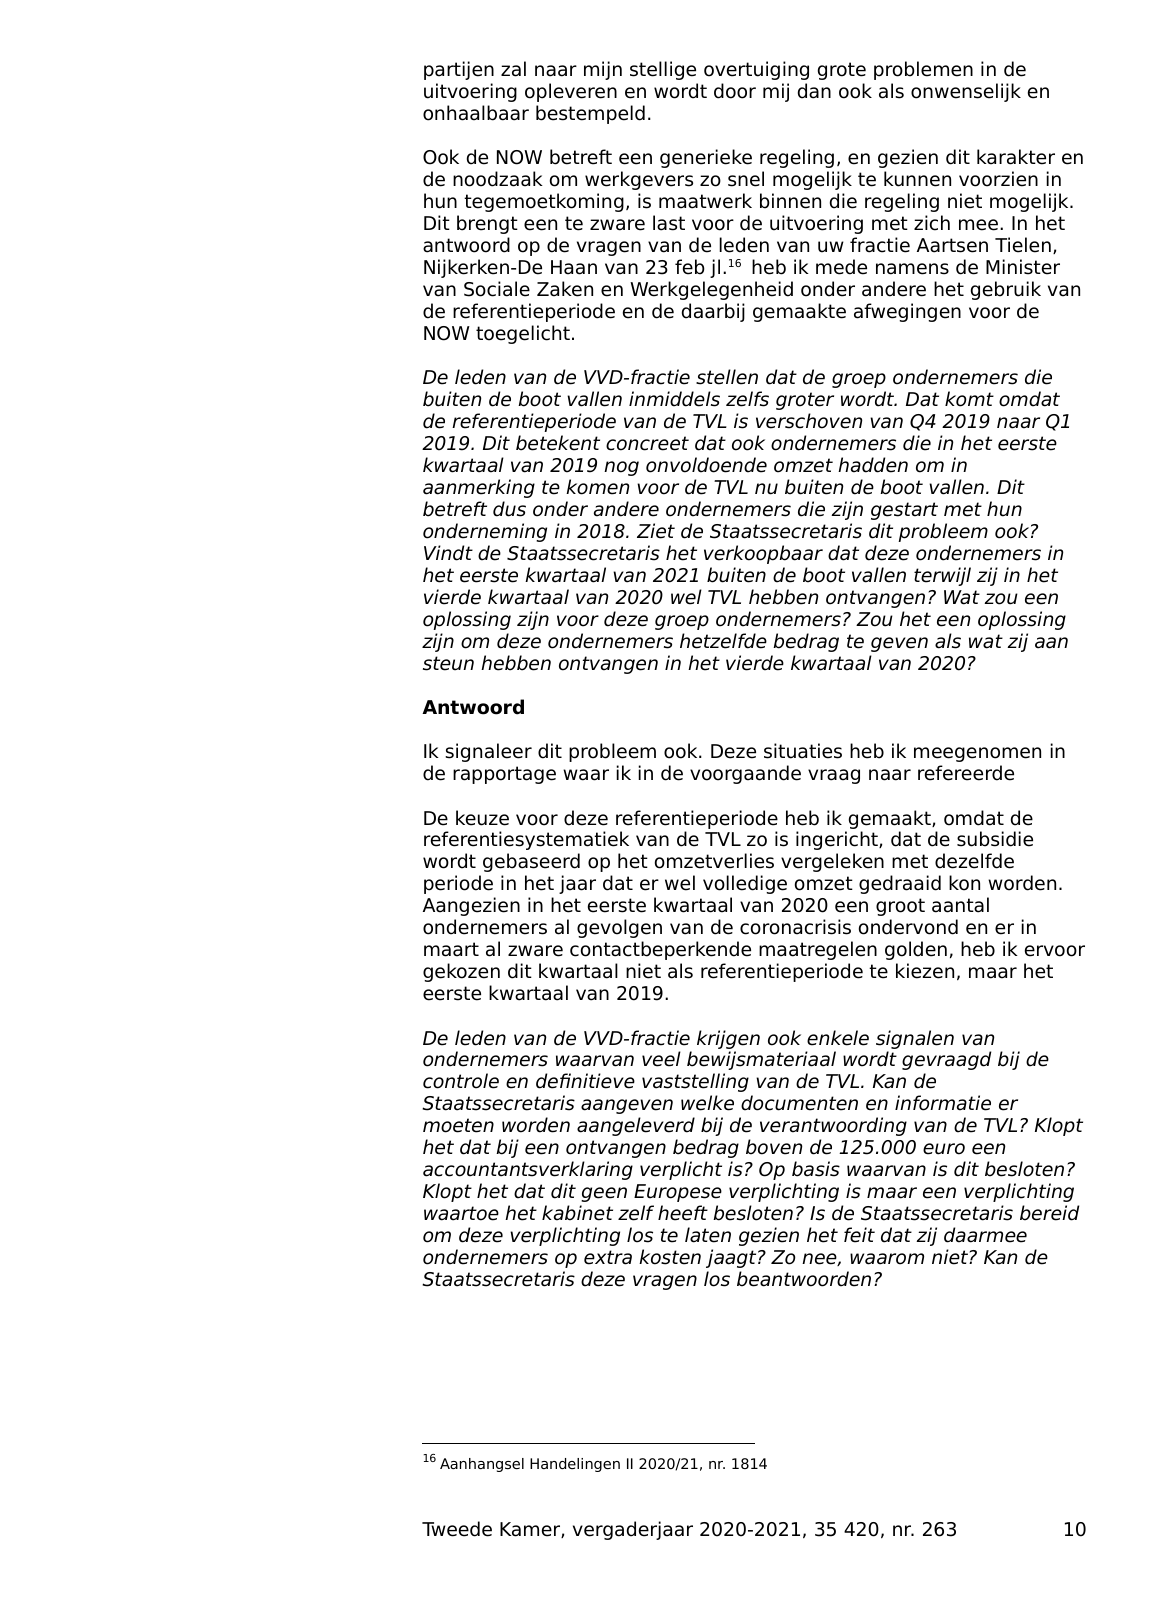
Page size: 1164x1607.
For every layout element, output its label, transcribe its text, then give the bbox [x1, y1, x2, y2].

text De keuze voor deze referentieperiode heb ik gemaakt, omdat de referentiesystematiek van de TVL zo is ingericht, dat de subsidie wordt gebaseerd op het omzetverlies vergeleken met dezelfde periode in het jaar dat er wel volledige omzet gedraaid kon worden. Aangezien in het eerste kwartaal van 2020 een groot aantal ondernemers al gevolgen van de coronacrisis ondervond en er in maart al zware contactbeperkende maatregelen golden, heb ik ervoor gekozen dit kwartaal niet als referentieperiode te kiezen, maar het eerste kwartaal van 2019. [422, 807, 1087, 1005]
text Aanhangsel Handelingen II 2020/21, nr. 1814 [422, 1452, 1087, 1474]
subtitle Antwoord [422, 697, 1087, 719]
text De leden van de VVD-fractie stellen dat de groep ondernemers die buiten de boot vallen inmiddels zelfs groter wordt. Dat komt omdat de referentieperiode van de TVL is verschoven van Q4 2019 naar Q1 2019. Dit betekent concreet dat ook ondernemers die in het eerste kwartaal van 2019 nog onvoldoende omzet hadden om in aanmerking te komen voor de TVL nu buiten de boot vallen. Dit betreft dus onder andere ondernemers die zijn gestart met hun onderneming in 2018. Ziet de Staatssecretaris dit probleem ook? Vindt de Staatssecretaris het verkoopbaar dat deze ondernemers in het eerste kwartaal van 2021 buiten de boot vallen terwijl zij in het vierde kwartaal van 2020 wel TVL hebben ontvangen? Wat zou een oplossing zijn voor deze groep ondernemers? Zou het een oplossing zijn om deze ondernemers hetzelfde bedrag te geven als wat zij aan steun hebben ontvangen in het vierde kwartaal van 2020? [422, 367, 1087, 675]
text De leden van de VVD-fractie krijgen ook enkele signalen van ondernemers waarvan veel bewijsmateriaal wordt gevraagd bij de controle en definitieve vaststelling van de TVL. Kan de Staatssecretaris aangeven welke documenten en informatie er moeten worden aangeleverd bij de verantwoording van de TVL? Klopt het dat bij een ontvangen bedrag boven de 125.000 euro een accountantsverklaring verplicht is? Op basis waarvan is dit besloten? Klopt het dat dit geen Europese verplichting is maar een verplichting waartoe het kabinet zelf heeft besloten? Is de Staatssecretaris bereid om deze verplichting los te laten gezien het feit dat zij daarmee ondernemers op extra kosten jaagt? Zo nee, waarom niet? Kan de Staatssecretaris deze vragen los beantwoorden? [422, 1027, 1087, 1291]
text partijen zal naar mijn stellige overtuiging grote problemen in de uitvoering opleveren en wordt door mij dan ook als onwenselijk en onhaalbaar bestempeld. [422, 59, 1087, 125]
text Ook de NOW betreft een generieke regeling, en gezien dit karakter en de noodzaak om werkgevers zo snel mogelijk te kunnen voorzien in hun tegemoetkoming, is maatwerk binnen die regeling niet mogelijk. Dit brengt een te zware last voor de uitvoering met zich mee. In het antwoord op de vragen van de leden van uw fractie Aartsen Tielen, Nijkerken-De Haan van 23 feb jl. heb ik mede namens de Minister van Sociale Zaken en Werkgelegenheid onder andere het gebruik van de referentieperiode en de daarbij gemaakte afwegingen voor de NOW toegelicht. [422, 147, 1087, 345]
text Ik signaleer dit probleem ook. Deze situaties heb ik meegenomen in de rapportage waar ik in de voorgaande vraag naar refereerde [422, 741, 1087, 785]
